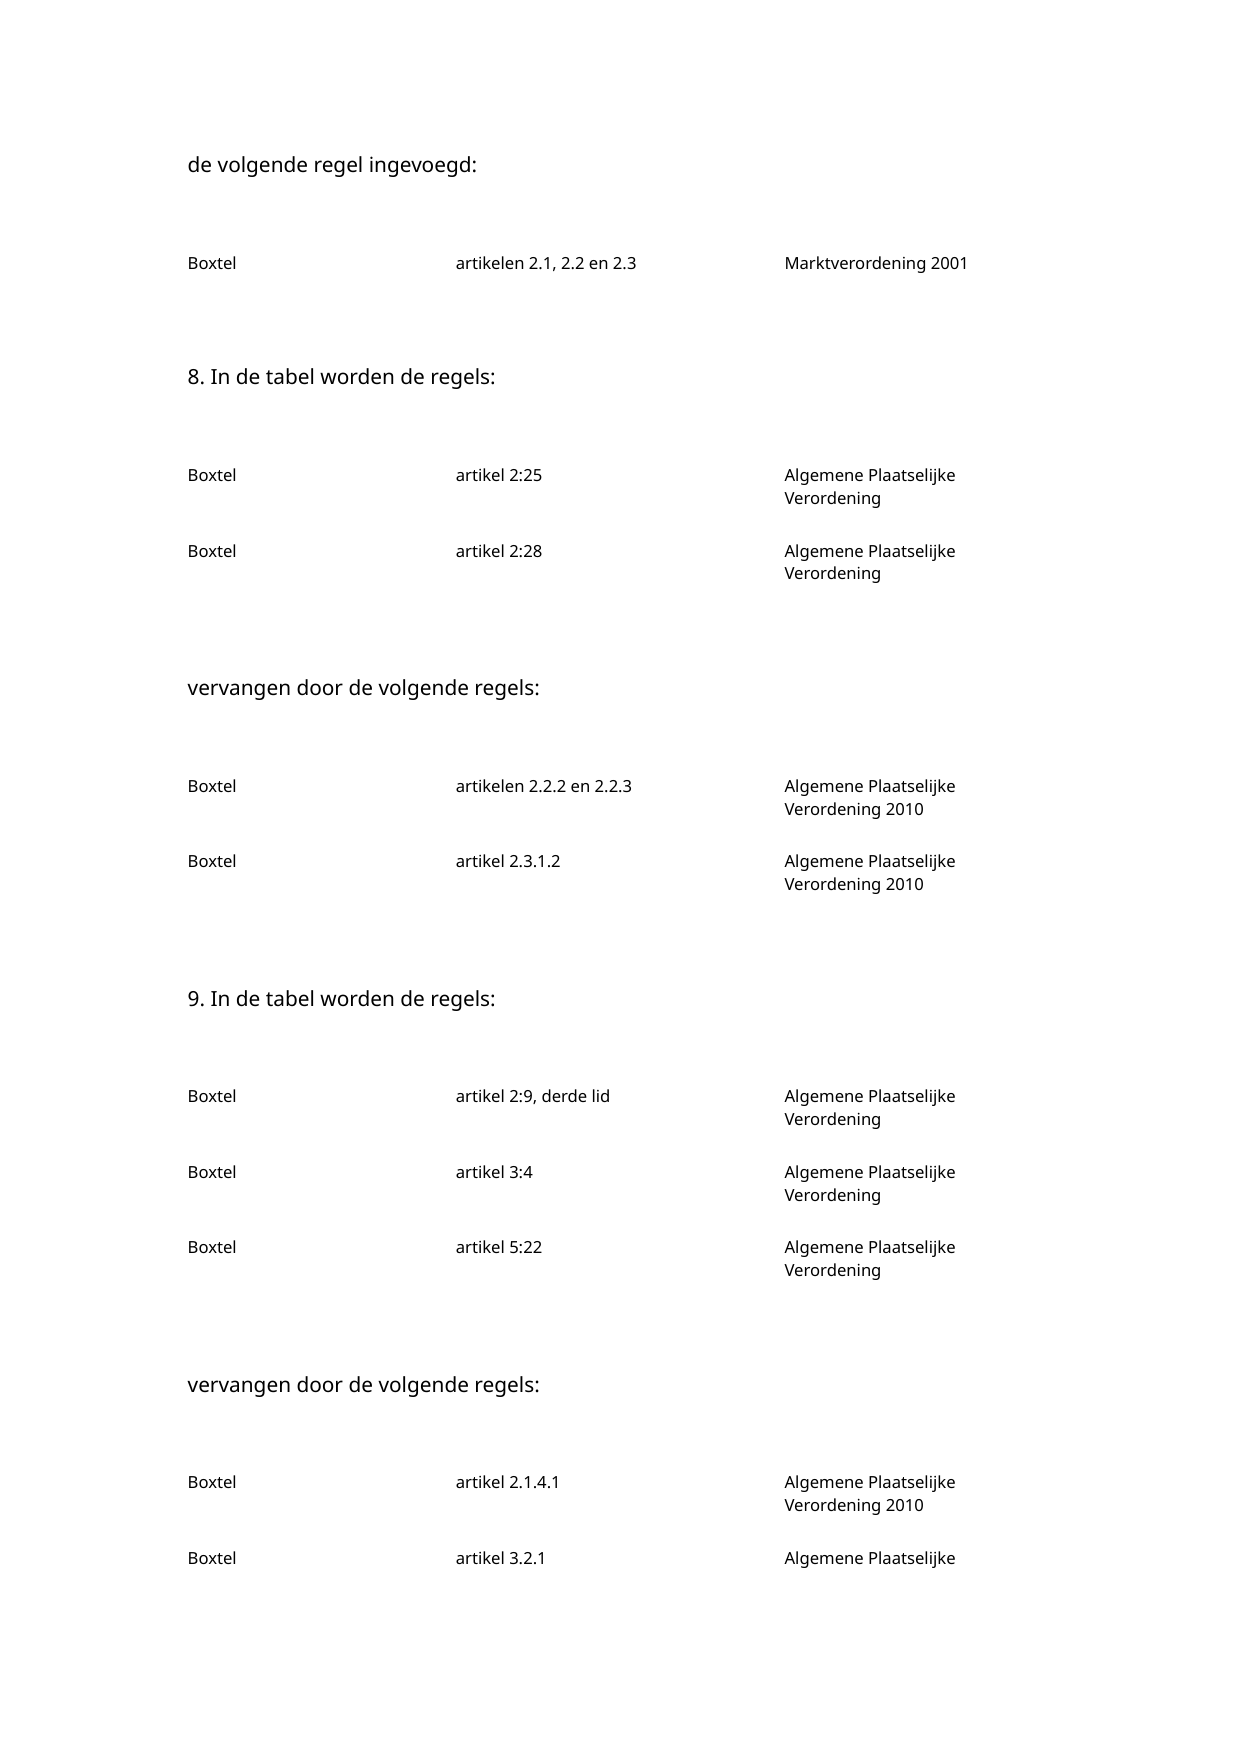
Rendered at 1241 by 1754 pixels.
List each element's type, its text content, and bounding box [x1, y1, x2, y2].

table_cell Boxtel [188, 1236, 456, 1311]
table_cell Boxtel [188, 1161, 456, 1236]
table_cell artikel 2.3.1.2 [456, 850, 784, 925]
table_cell Algemene Plaatselijke Verordening [784, 539, 1053, 615]
table_header Boxtel [188, 1471, 456, 1547]
table_cell Algemene Plaatselijke Verordening 2010 [784, 850, 1053, 925]
text de volgende regel ingevoegd: [187, 150, 1053, 178]
table_header Boxtel [188, 1085, 456, 1161]
table_header artikelen 2.1, 2.2 en 2.3 [456, 251, 784, 304]
table_cell Boxtel [188, 539, 456, 615]
text 9. In de tabel worden de regels: [187, 984, 1053, 1012]
table_header artikel 2:25 [456, 464, 784, 539]
text 8. In de tabel worden de regels: [187, 362, 1053, 391]
table_header artikel 2.1.4.1 [456, 1471, 784, 1547]
table_header Algemene Plaatselijke Verordening 2010 [784, 775, 1053, 850]
table_header artikel 2:9, derde lid [456, 1085, 784, 1161]
table_cell Algemene Plaatselijke Verordening [784, 1161, 1053, 1236]
table_cell artikel 3:4 [456, 1161, 784, 1236]
table_header artikelen 2.2.2 en 2.2.3 [456, 775, 784, 850]
table_header Algemene Plaatselijke Verordening 2010 [784, 1471, 1053, 1547]
table_cell Algemene Plaatselijke Verordening [784, 1236, 1053, 1311]
table_header Algemene Plaatselijke Verordening [784, 1085, 1053, 1161]
table_header Marktverordening 2001 [784, 251, 1053, 304]
table_header Boxtel [188, 251, 456, 304]
table_cell Boxtel [188, 1547, 456, 1599]
table_cell Algemene Plaatselijke [784, 1547, 1053, 1599]
table_cell artikel 5:22 [456, 1236, 784, 1311]
table_header Boxtel [188, 775, 456, 850]
table_header Boxtel [188, 464, 456, 539]
table_header Algemene Plaatselijke Verordening [784, 464, 1053, 539]
table_cell artikel 3.2.1 [456, 1547, 784, 1599]
text vervangen door de volgende regels: [187, 1370, 1053, 1398]
text vervangen door de volgende regels: [187, 673, 1053, 702]
table_cell artikel 2:28 [456, 539, 784, 615]
table_cell Boxtel [188, 850, 456, 925]
